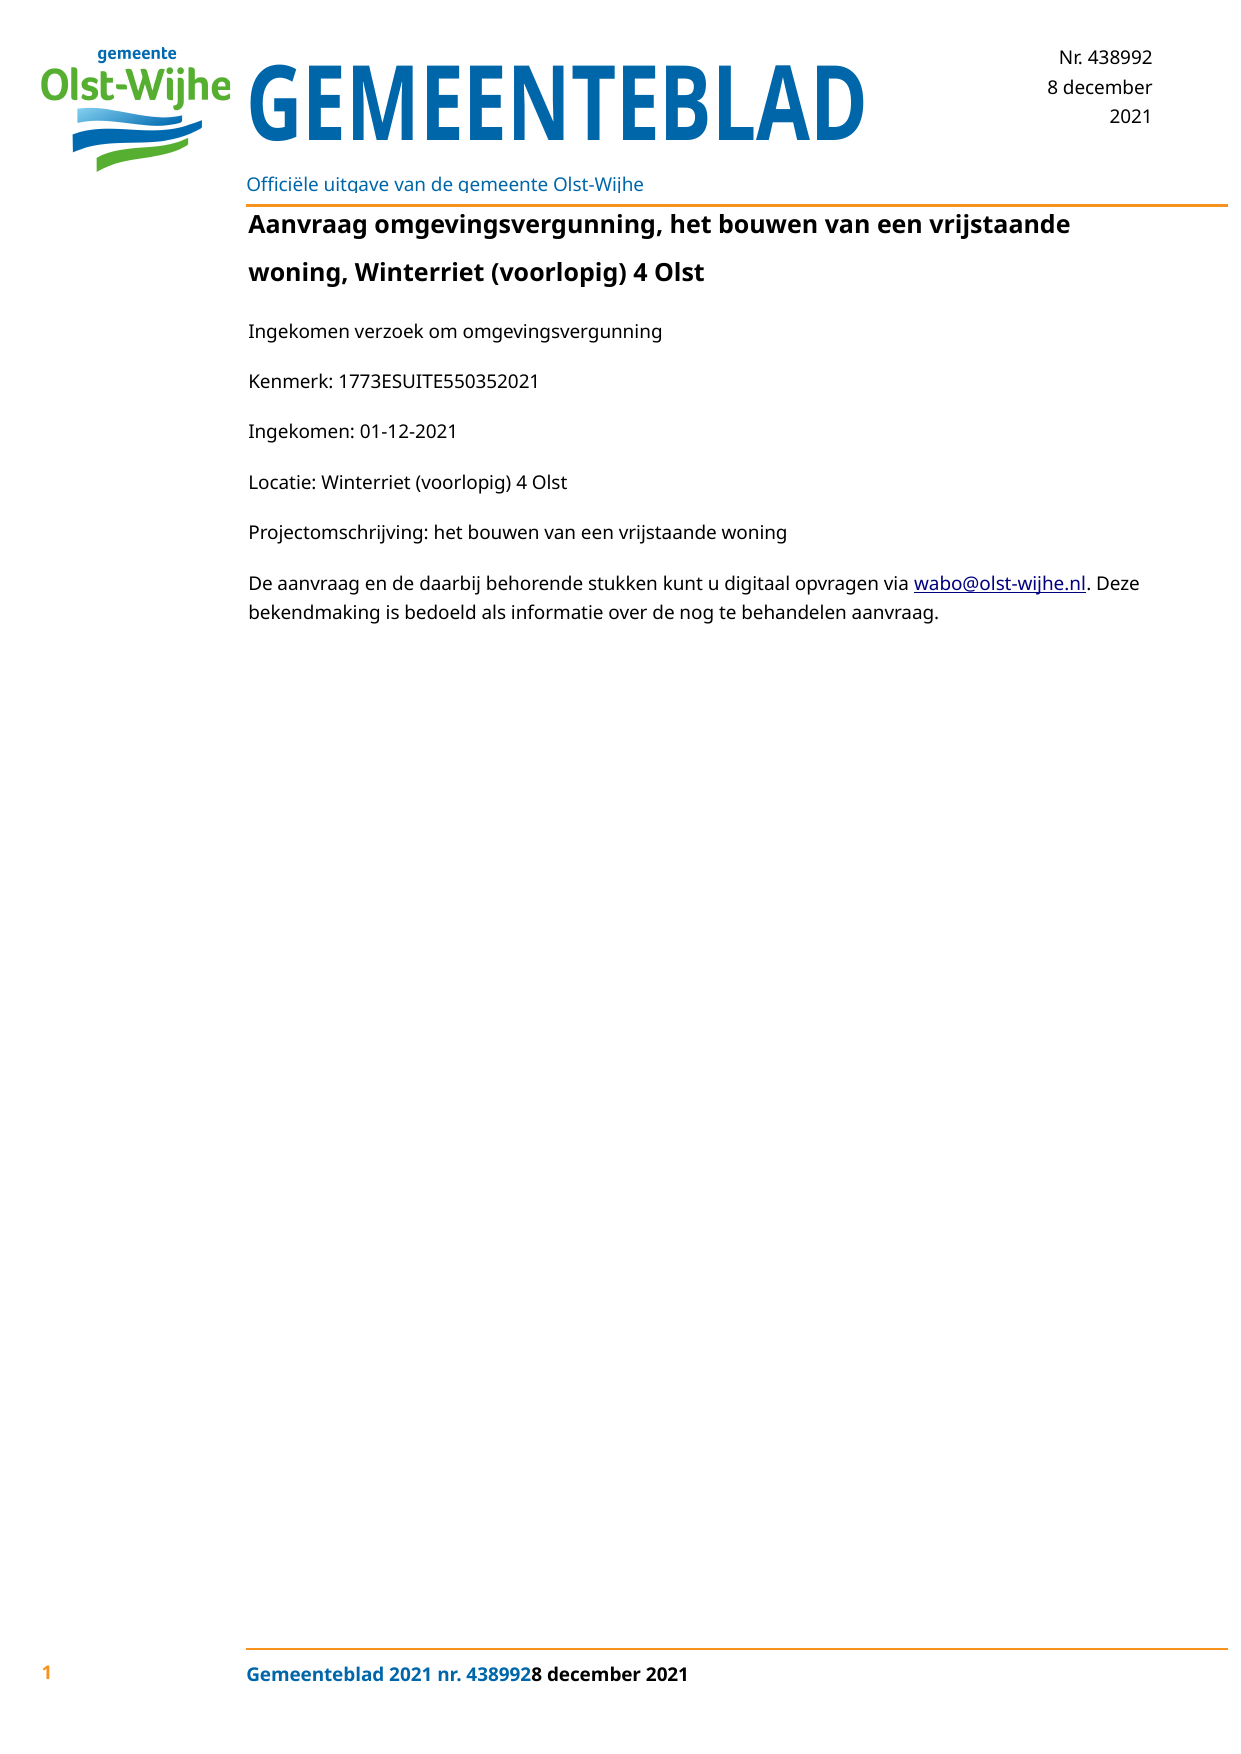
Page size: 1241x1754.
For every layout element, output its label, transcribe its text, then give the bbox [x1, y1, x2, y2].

text De aanvraag en de daarbij behorende stukken kunt u digitaal opvragen via wabo@olst-wijhe.nl. Deze bekendmaking is bedoeld als informatie over de nog te behandelen aanvraag. [248, 570, 1152, 625]
text Projectomschrijving: het bouwen van een vrijstaande woning [248, 519, 1152, 545]
text Locatie: Winterriet (voorlopig) 4 Olst [248, 469, 1152, 495]
text Ingekomen: 01-12-2021 [248, 419, 1152, 444]
text Kenmerk: 1773ESUITE550352021 [248, 368, 1152, 394]
text Ingekomen verzoek om omgevingsvergunning [248, 318, 1152, 344]
picture [41, 47, 231, 172]
text Aanvraag omgevingsvergunning, het bouwen van een vrijstaande woning, Winterriet (voorlopig) 4 Olst [248, 207, 1152, 288]
